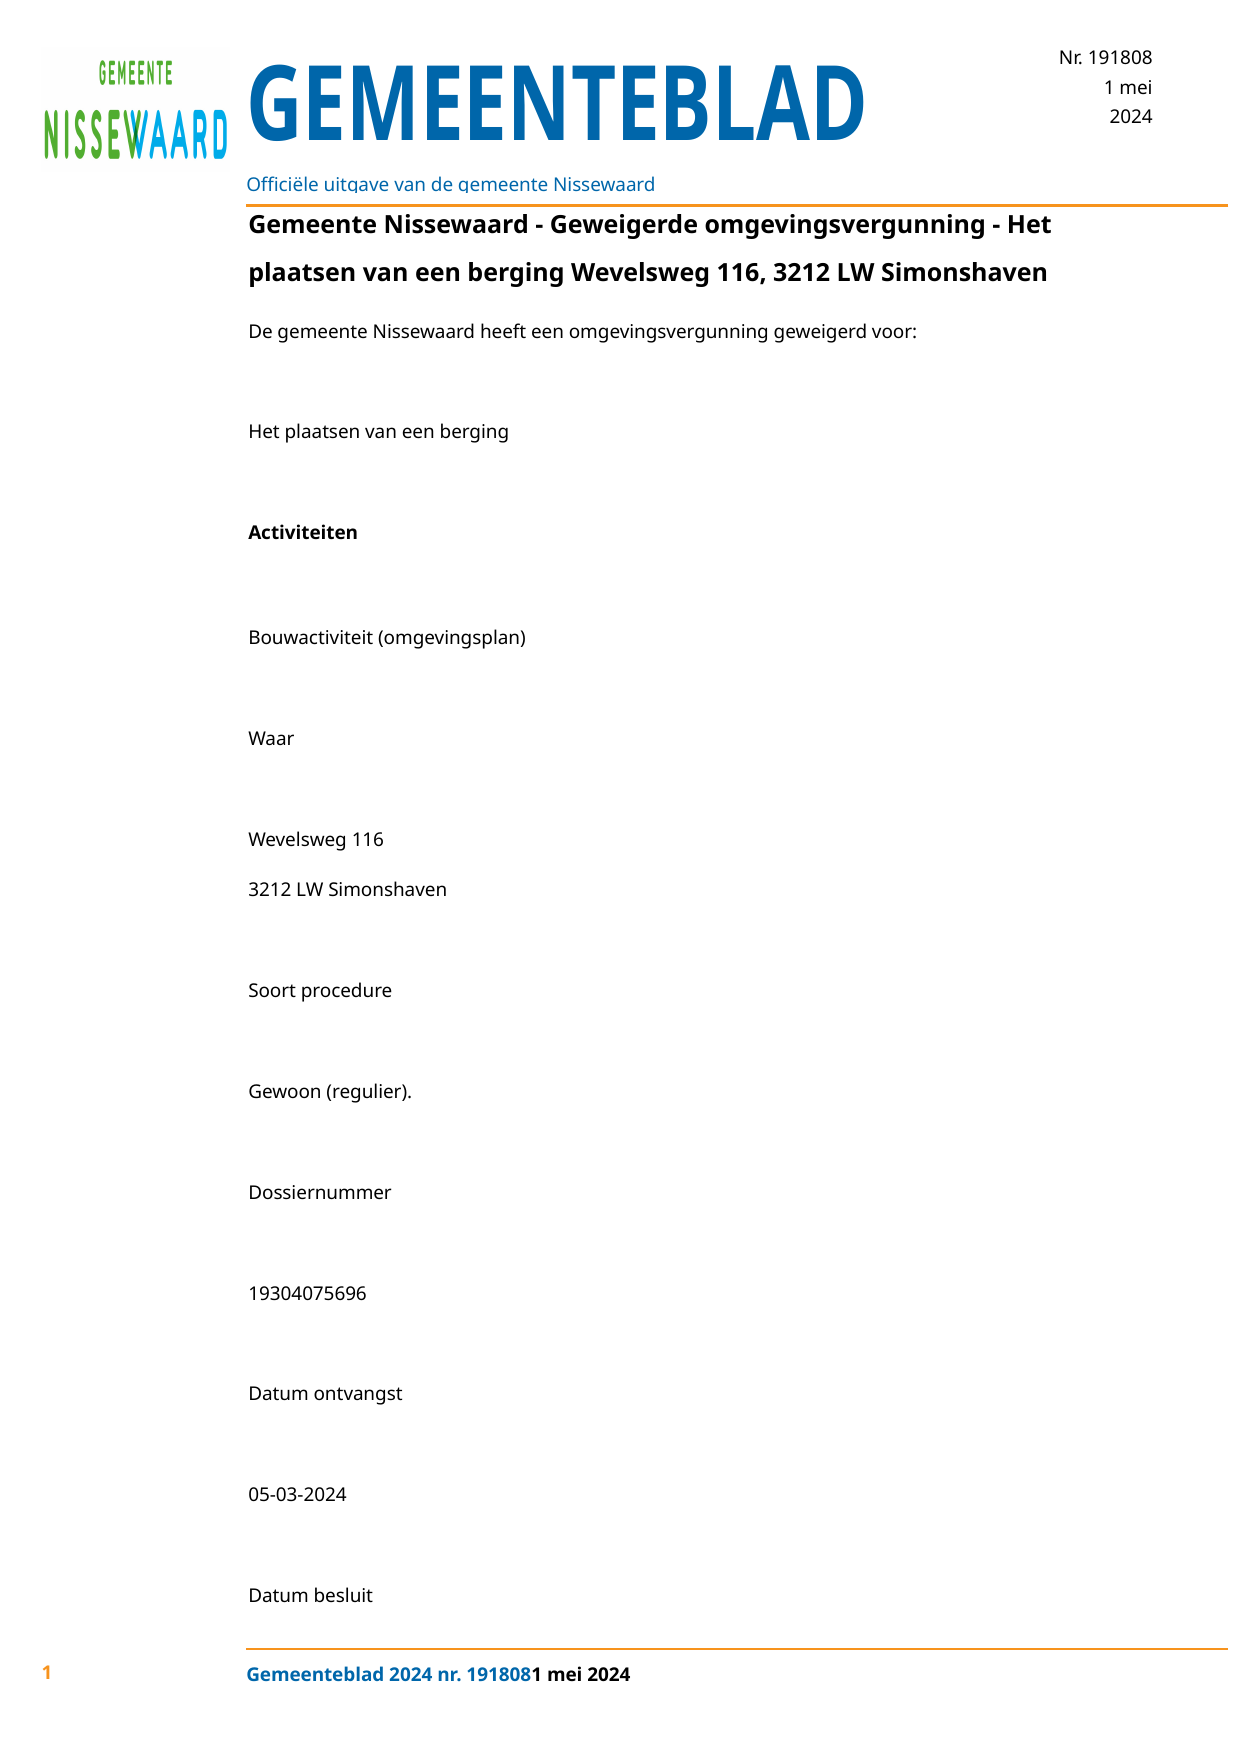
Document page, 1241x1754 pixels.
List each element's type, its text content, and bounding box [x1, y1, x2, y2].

text 05-03-2024 [248, 1481, 1152, 1507]
text Bouwactiviteit (omgevingsplan) [248, 624, 1152, 650]
text 19304075696 [248, 1280, 1152, 1306]
text Datum ontvangst [248, 1381, 1152, 1406]
text Datum besluit [248, 1582, 1152, 1608]
text Soort procedure [248, 977, 1152, 1003]
text 3212 LW Simonshaven [248, 876, 1152, 902]
text Gemeente Nissewaard - Geweigerde omgevingsvergunning - Het plaatsen van een berging Wevelsweg 116, 3212 LW Simonshaven [248, 207, 1152, 288]
text Waar [248, 725, 1152, 751]
text Gewoon (regulier). [248, 1078, 1152, 1104]
text Het plaatsen van een berging [248, 419, 1152, 444]
text Activiteiten [248, 519, 1152, 545]
text ﻿ [248, 570, 1152, 599]
text Wevelsweg 116 [248, 826, 1152, 852]
picture [41, 47, 231, 172]
text De gemeente Nissewaard heeft een omgevingsvergunning geweigerd voor: [248, 318, 1152, 344]
text Dossiernummer [248, 1179, 1152, 1205]
